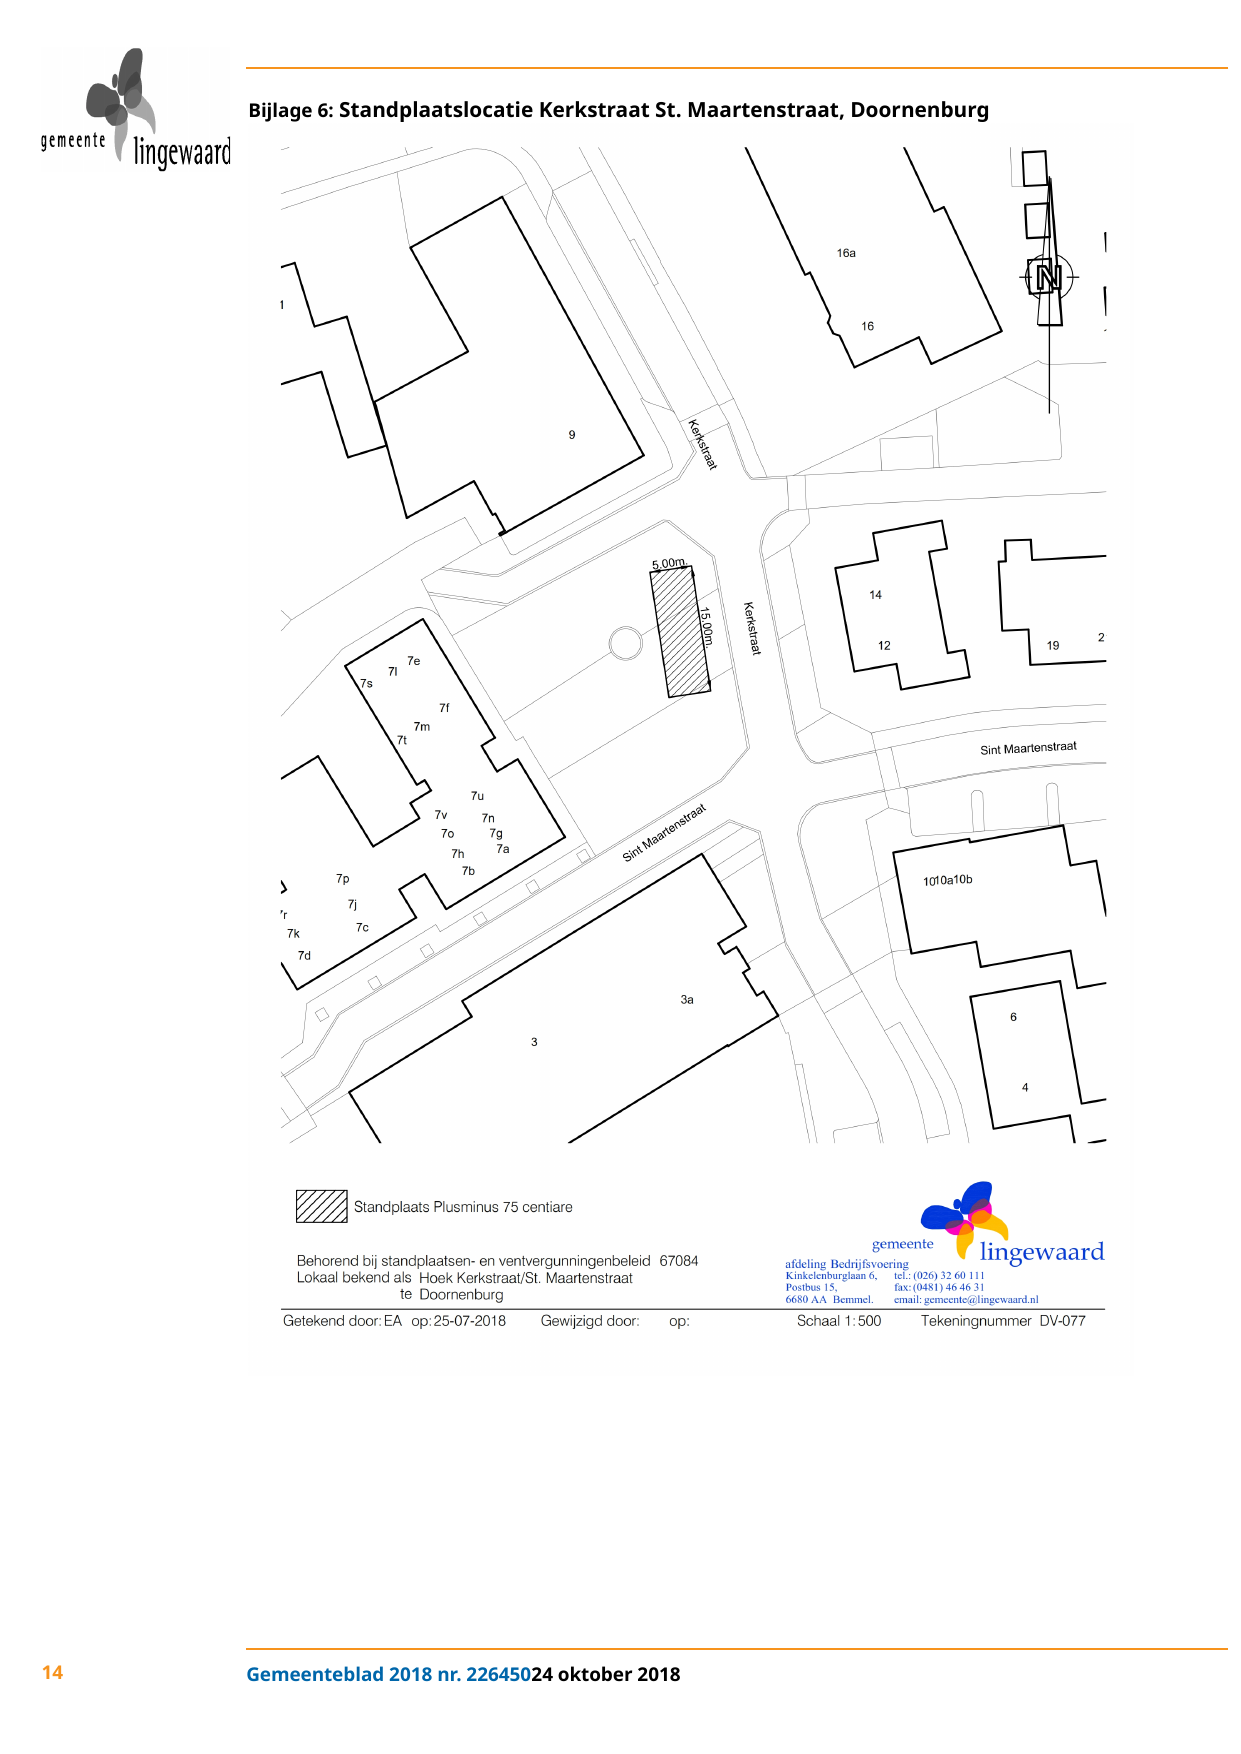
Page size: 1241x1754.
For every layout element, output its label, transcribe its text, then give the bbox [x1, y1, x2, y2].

text Bijlage 6: Standplaatslocatie Kerkstraat St. Maartenstraat, Doornenburg [248, 95, 1152, 123]
picture [41, 47, 231, 172]
picture [248, 123, 1134, 1376]
